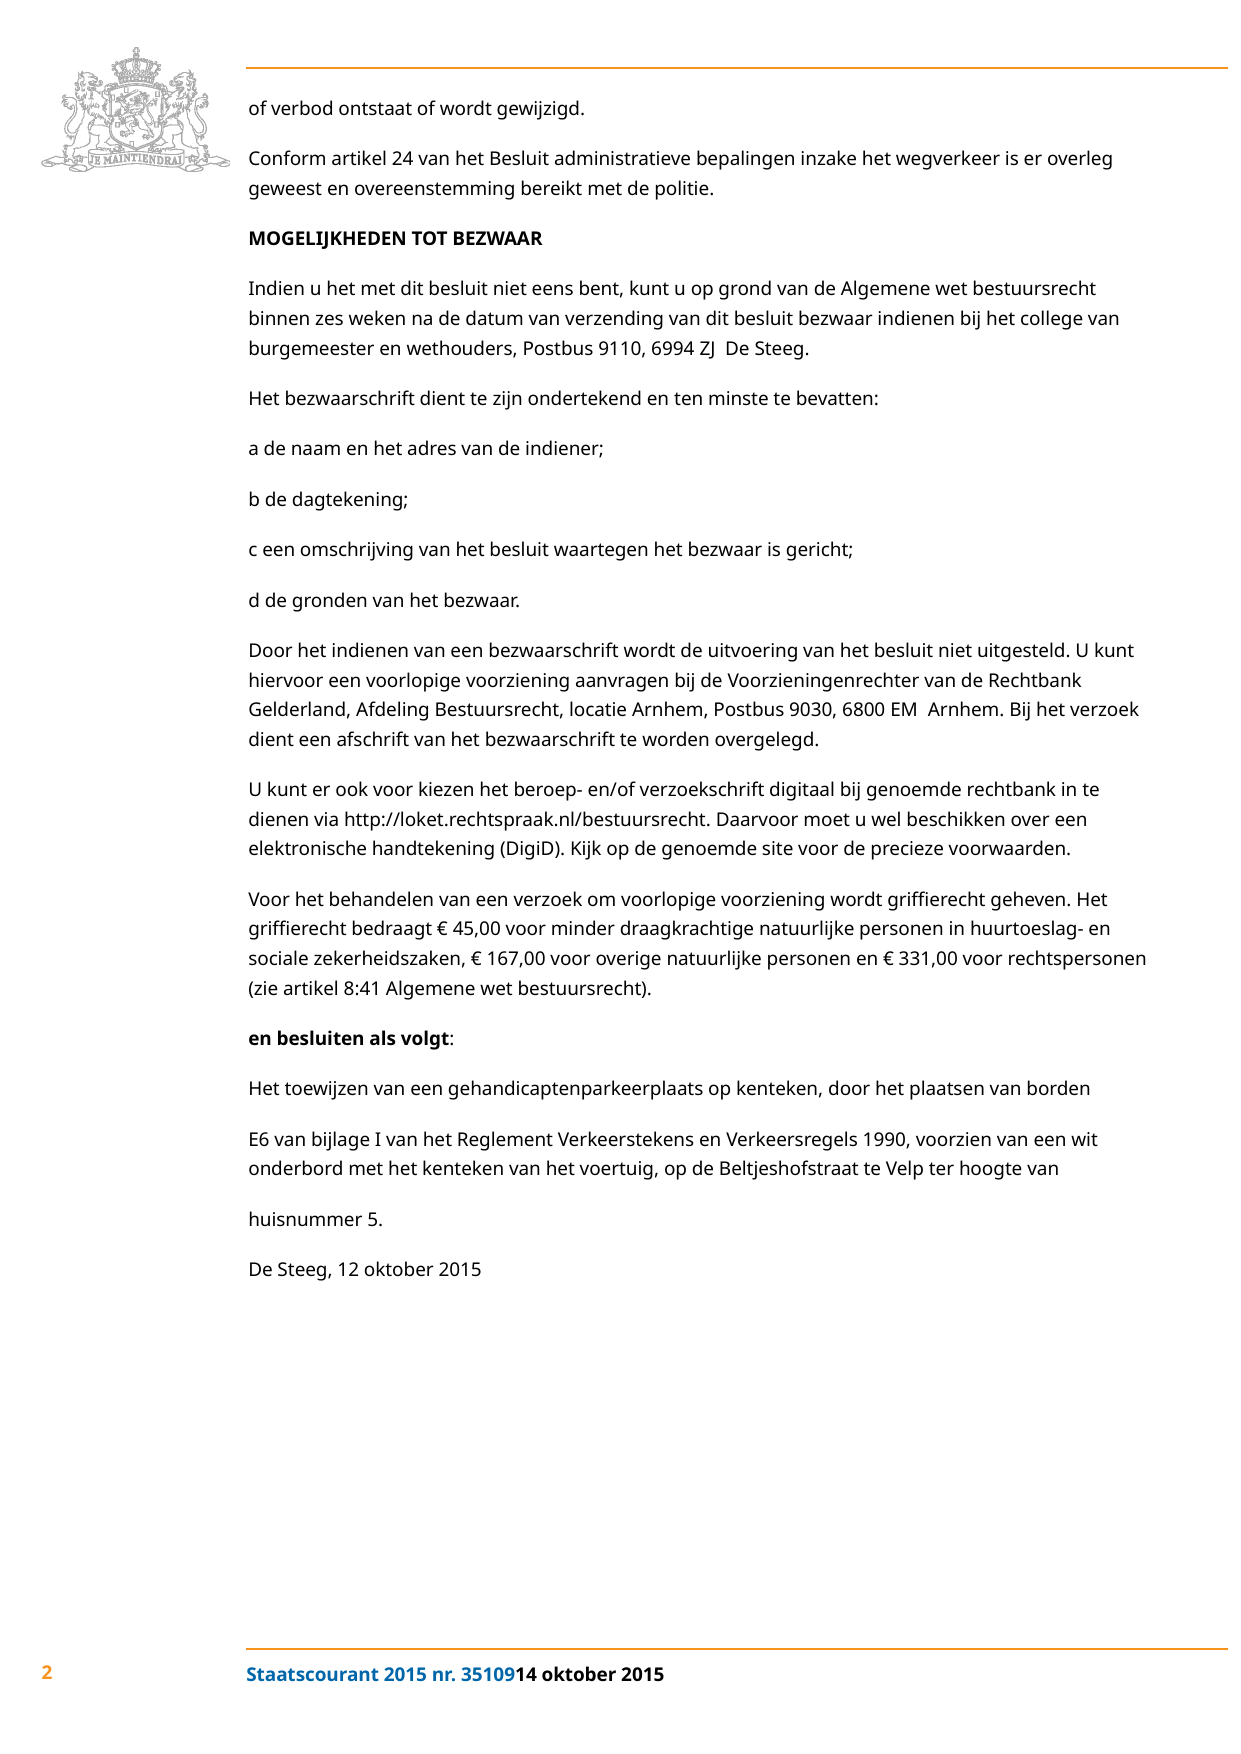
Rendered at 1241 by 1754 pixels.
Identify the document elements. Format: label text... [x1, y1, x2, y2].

text Het bezwaarschrift dient te zijn ondertekend en ten minste te bevatten: [248, 385, 1152, 411]
text huisnummer 5. [248, 1206, 1152, 1232]
text U kunt er ook voor kiezen het beroep- en/of verzoekschrift digitaal bij genoemde rechtbank in te dienen via http://loket.rechtspraak.nl/bestuursrecht. Daarvoor moet u wel beschikken over een elektronische handtekening (DigiD). Kijk op de genoemde site voor de precieze voorwaarden. [248, 776, 1152, 861]
text Voor het behandelen van een verzoek om voorlopige voorziening wordt griffierecht geheven. Het griffierecht bedraagt € 45,00 voor minder draagkrachtige natuurlijke personen in huurtoeslag- en sociale zekerheidszaken, € 167,00 voor overige natuurlijke personen en € 331,00 voor rechtspersonen (zie artikel 8:41 Algemene wet bestuursrecht). [248, 886, 1152, 1001]
picture [41, 47, 231, 172]
text Indien u het met dit besluit niet eens bent, kunt u op grond van de Algemene wet bestuursrecht binnen zes weken na de datum van verzending van dit besluit bezwaar indienen bij het college van burgemeester en wethouders, Postbus 9110, 6994 ZJ De Steeg. [248, 276, 1152, 361]
text MOGELIJKHEDEN TOT BEZWAAR [248, 225, 1152, 251]
text en besluiten als volgt: [248, 1025, 1152, 1051]
text Het toewijzen van een gehandicaptenparkeerplaats op kenteken, door het plaatsen van borden [248, 1076, 1152, 1101]
text De Steeg, 12 oktober 2015 [248, 1256, 1152, 1282]
text E6 van bijlage I van het Reglement Verkeerstekens en Verkeersregels 1990, voorzien van een wit onderbord met het kenteken van het voertuig, op de Beltjeshofstraat te Velp ter hoogte van [248, 1126, 1152, 1181]
text d de gronden van het bezwaar. [248, 587, 1152, 613]
text of verbod ontstaat of wordt gewijzigd. [248, 95, 1152, 121]
text a de naam en het adres van de indiener; [248, 436, 1152, 461]
text b de dagtekening; [248, 486, 1152, 512]
text c een omschrijving van het besluit waartegen het bezwaar is gericht; [248, 536, 1152, 562]
text Door het indienen van een bezwaarschrift wordt de uitvoering van het besluit niet uitgesteld. U kunt hiervoor een voorlopige voorziening aanvragen bij de Voorzieningenrechter van de Rechtbank Gelderland, Afdeling Bestuursrecht, locatie Arnhem, Postbus 9030, 6800 EM Arnhem. Bij het verzoek dient een afschrift van het bezwaarschrift te worden overgelegd. [248, 637, 1152, 752]
text Conform artikel 24 van het Besluit administratieve bepalingen inzake het wegverkeer is er overleg geweest en overeenstemming bereikt met de politie. [248, 145, 1152, 201]
